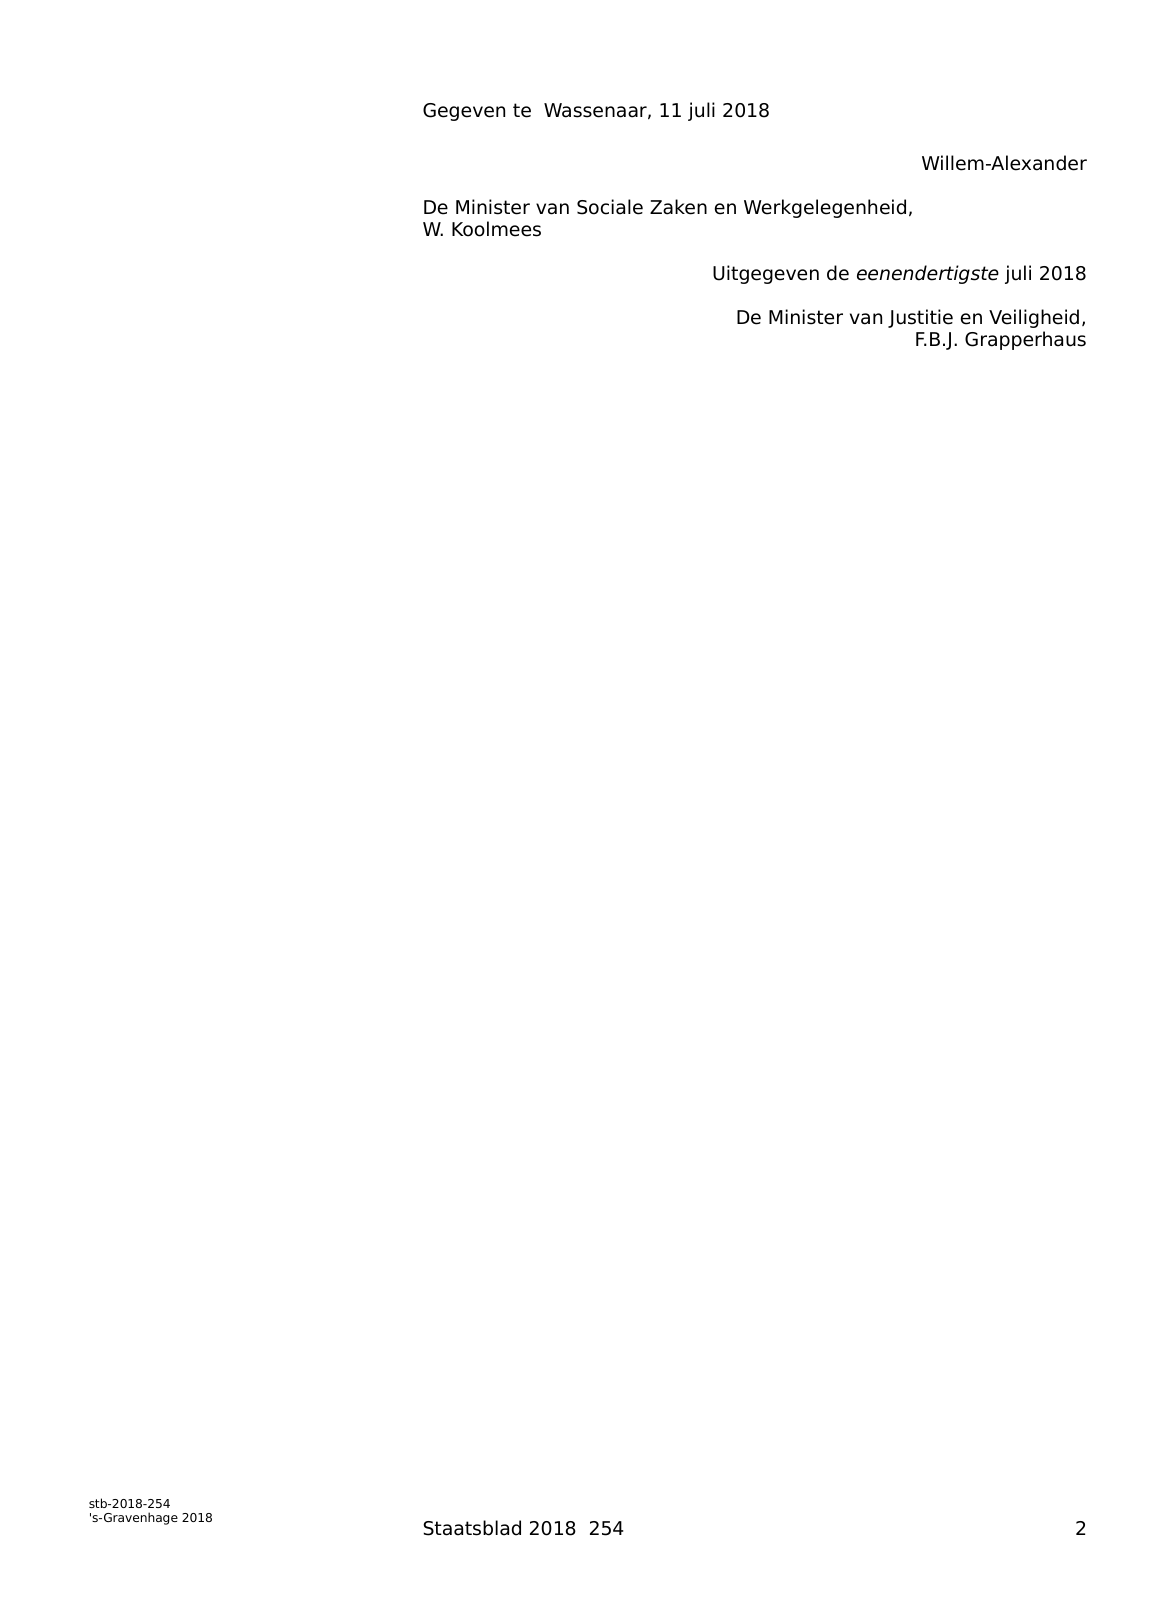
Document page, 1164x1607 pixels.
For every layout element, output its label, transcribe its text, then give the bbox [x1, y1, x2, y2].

text 's-Gravenhage 2018 [88, 1511, 323, 1525]
text Uitgegeven de eenendertigste juli 2018 [422, 263, 1087, 285]
text Gegeven te Wassenaar, 11 juli 2018 [422, 100, 1087, 122]
text De Minister van Sociale Zaken en Werkgelegenheid, W. Koolmees [422, 197, 1087, 241]
text stb-2018-254 [88, 1497, 323, 1511]
text Willem-Alexander [422, 152, 1087, 174]
text De Minister van Justitie en Veiligheid, F.B.J. Grapperhaus [422, 307, 1087, 351]
